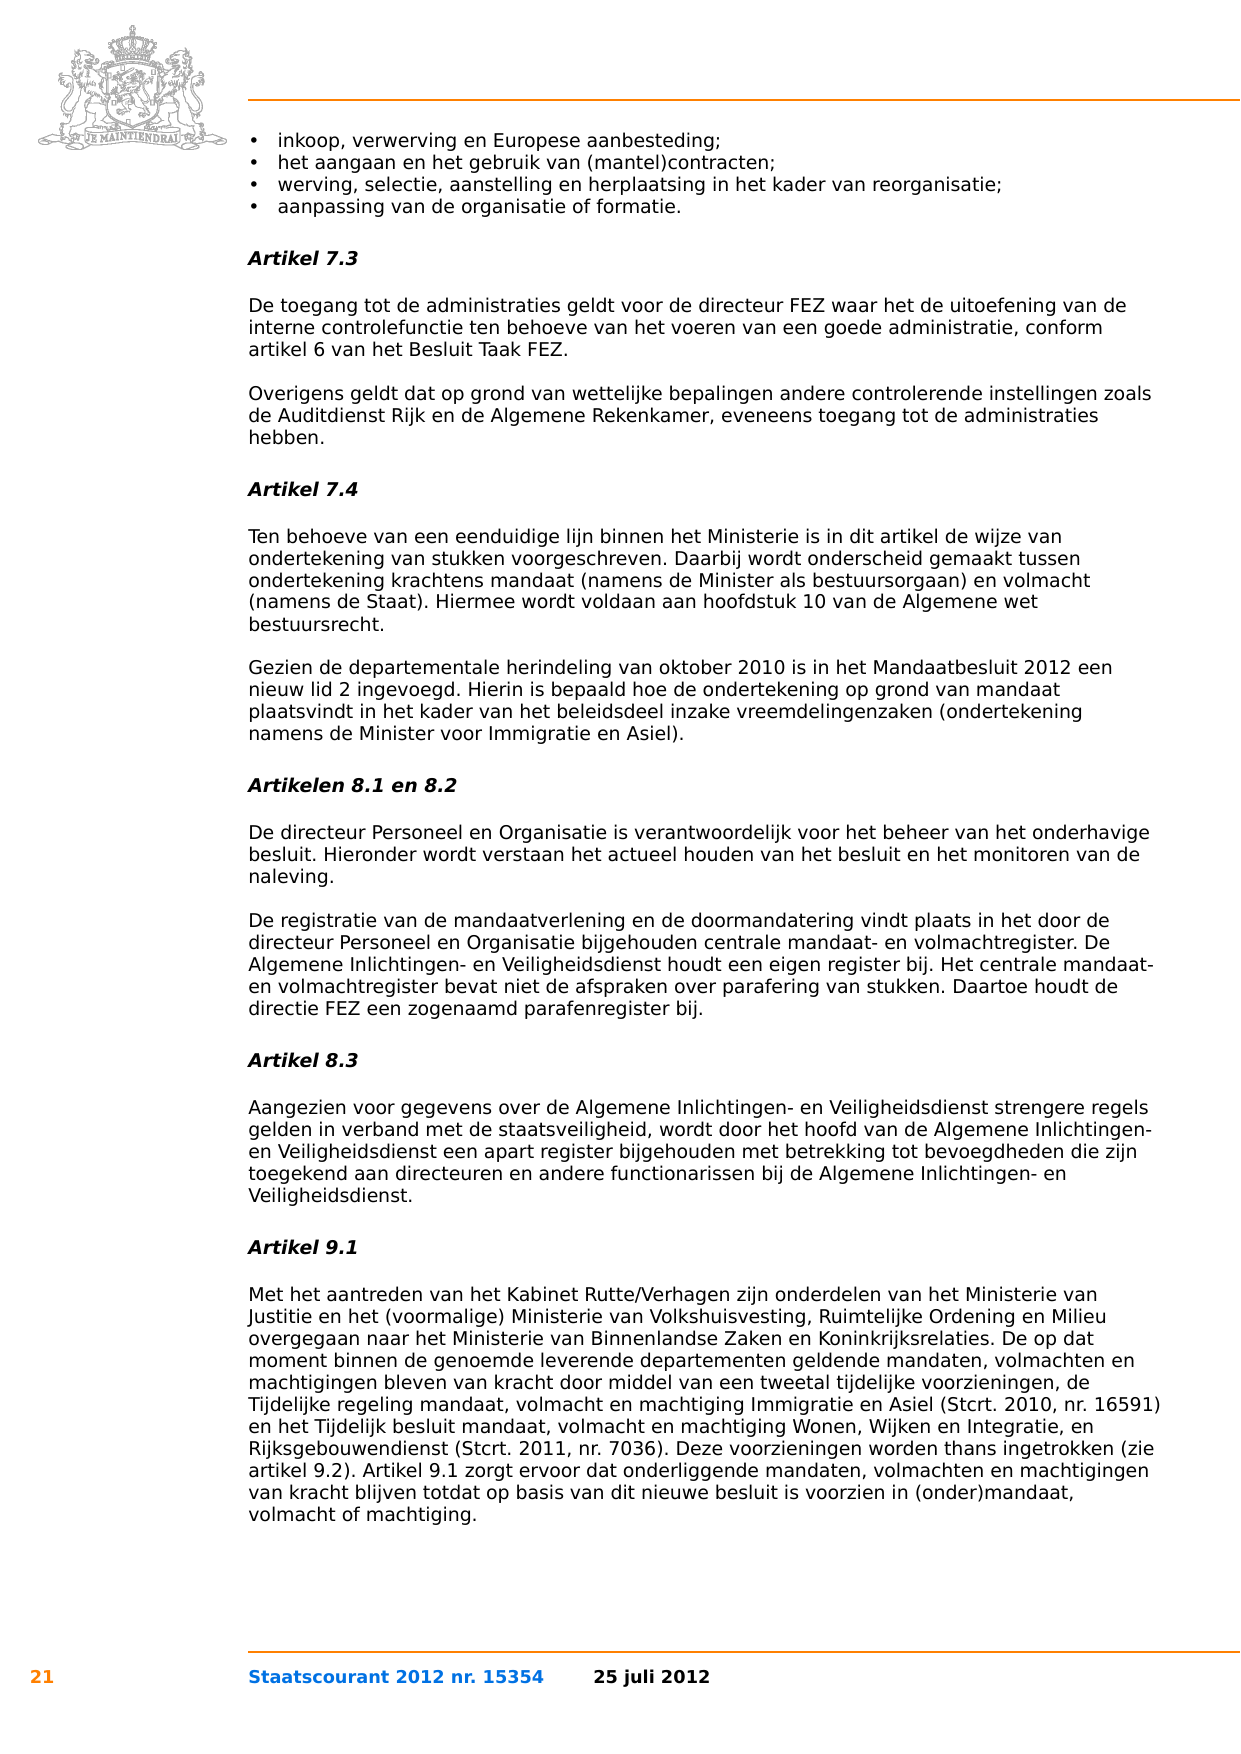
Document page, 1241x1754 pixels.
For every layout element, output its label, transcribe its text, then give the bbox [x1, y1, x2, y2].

text De directeur Personeel en Organisatie is verantwoordelijk voor het beheer van het onderhavige besluit. Hieronder wordt verstaan het actueel houden van het besluit en het monitoren van de naleving. [248, 822, 1163, 888]
text Ten behoeve van een eenduidige lijn binnen het Ministerie is in dit artikel de wijze van ondertekening van stukken voorgeschreven. Daarbij wordt onderscheid gemaakt tussen ondertekening krachtens mandaat (namens de Minister als bestuursorgaan) en volmacht (namens de Staat). Hiermee wordt voldaan aan hoofdstuk 10 van de Algemene wet bestuursrecht. [248, 526, 1163, 635]
text Met het aantreden van het Kabinet Rutte/Verhagen zijn onderdelen van het Ministerie van Justitie en het (voormalige) Ministerie van Volkshuisvesting, Ruimtelijke Ordening en Milieu overgegaan naar het Ministerie van Binnenlandse Zaken en Koninkrijksrelaties. De op dat moment binnen de genoemde leverende departementen geldende mandaten, volmachten en machtigingen bleven van kracht door middel van een tweetal tijdelijke voorzieningen, de Tijdelijke regeling mandaat, volmacht en machtiging Immigratie en Asiel (Stcrt. 2010, nr. 16591) en het Tijdelijk besluit mandaat, volmacht en machtiging Wonen, Wijken en Integratie, en Rijksgebouwendienst (Stcrt. 2011, nr. 7036). Deze voorzieningen worden thans ingetrokken (zie artikel 9.2). Artikel 9.1 zorgt ervoor dat onderliggende mandaten, volmachten en machtigingen van kracht blijven totdat op basis van dit nieuwe besluit is voorzien in (onder)mandaat, volmacht of machtiging. [248, 1284, 1163, 1526]
subtitle Artikel 9.1 [248, 1237, 1163, 1259]
picture [38, 25, 227, 150]
subtitle Artikel 7.3 [248, 248, 1163, 270]
text Gezien de departementale herindeling van oktober 2010 is in het Mandaatbesluit 2012 een nieuw lid 2 ingevoegd. Hierin is bepaald hoe de ondertekening op grond van mandaat plaatsvindt in het kader van het beleidsdeel inzake vreemdelingenzaken (ondertekening namens de Minister voor Immigratie en Asiel). [248, 657, 1163, 745]
subtitle Artikel 7.4 [248, 478, 1163, 501]
text De toegang tot de administraties geldt voor de directeur FEZ waar het de uitoefening van de interne controlefunctie ten behoeve van het voeren van een goede administratie, conform artikel 6 van het Besluit Taak FEZ. [248, 295, 1163, 361]
subtitle Artikel 8.3 [248, 1050, 1163, 1072]
subtitle Artikelen 8.1 en 8.2 [248, 775, 1163, 797]
text • het aangaan en het gebruik van (mantel)contracten; [248, 152, 1163, 174]
text • inkoop, verwerving en Europese aanbesteding; [248, 130, 1163, 152]
text Overigens geldt dat op grond van wettelijke bepalingen andere controlerende instellingen zoals de Auditdienst Rijk en de Algemene Rekenkamer, eveneens toegang tot de administraties hebben. [248, 383, 1163, 448]
text De registratie van de mandaatverlening en de doormandatering vindt plaats in het door de directeur Personeel en Organisatie bijgehouden centrale mandaat- en volmachtregister. De Algemene Inlichtingen- en Veiligheidsdienst houdt een eigen register bij. Het centrale mandaat- en volmachtregister bevat niet de afspraken over parafering van stukken. Daartoe houdt de directie FEZ een zogenaamd parafenregister bij. [248, 910, 1163, 1020]
text • aanpassing van de organisatie of formatie. [248, 196, 1163, 218]
text • werving, selectie, aanstelling en herplaatsing in het kader van reorganisatie; [248, 174, 1163, 196]
text Aangezien voor gegevens over de Algemene Inlichtingen- en Veiligheidsdienst strengere regels gelden in verband met de staatsveiligheid, wordt door het hoofd van de Algemene Inlichtingen- en Veiligheidsdienst een apart register bijgehouden met betrekking tot bevoegdheden die zijn toegekend aan directeuren en andere functionarissen bij de Algemene Inlichtingen- en Veiligheidsdienst. [248, 1097, 1163, 1207]
